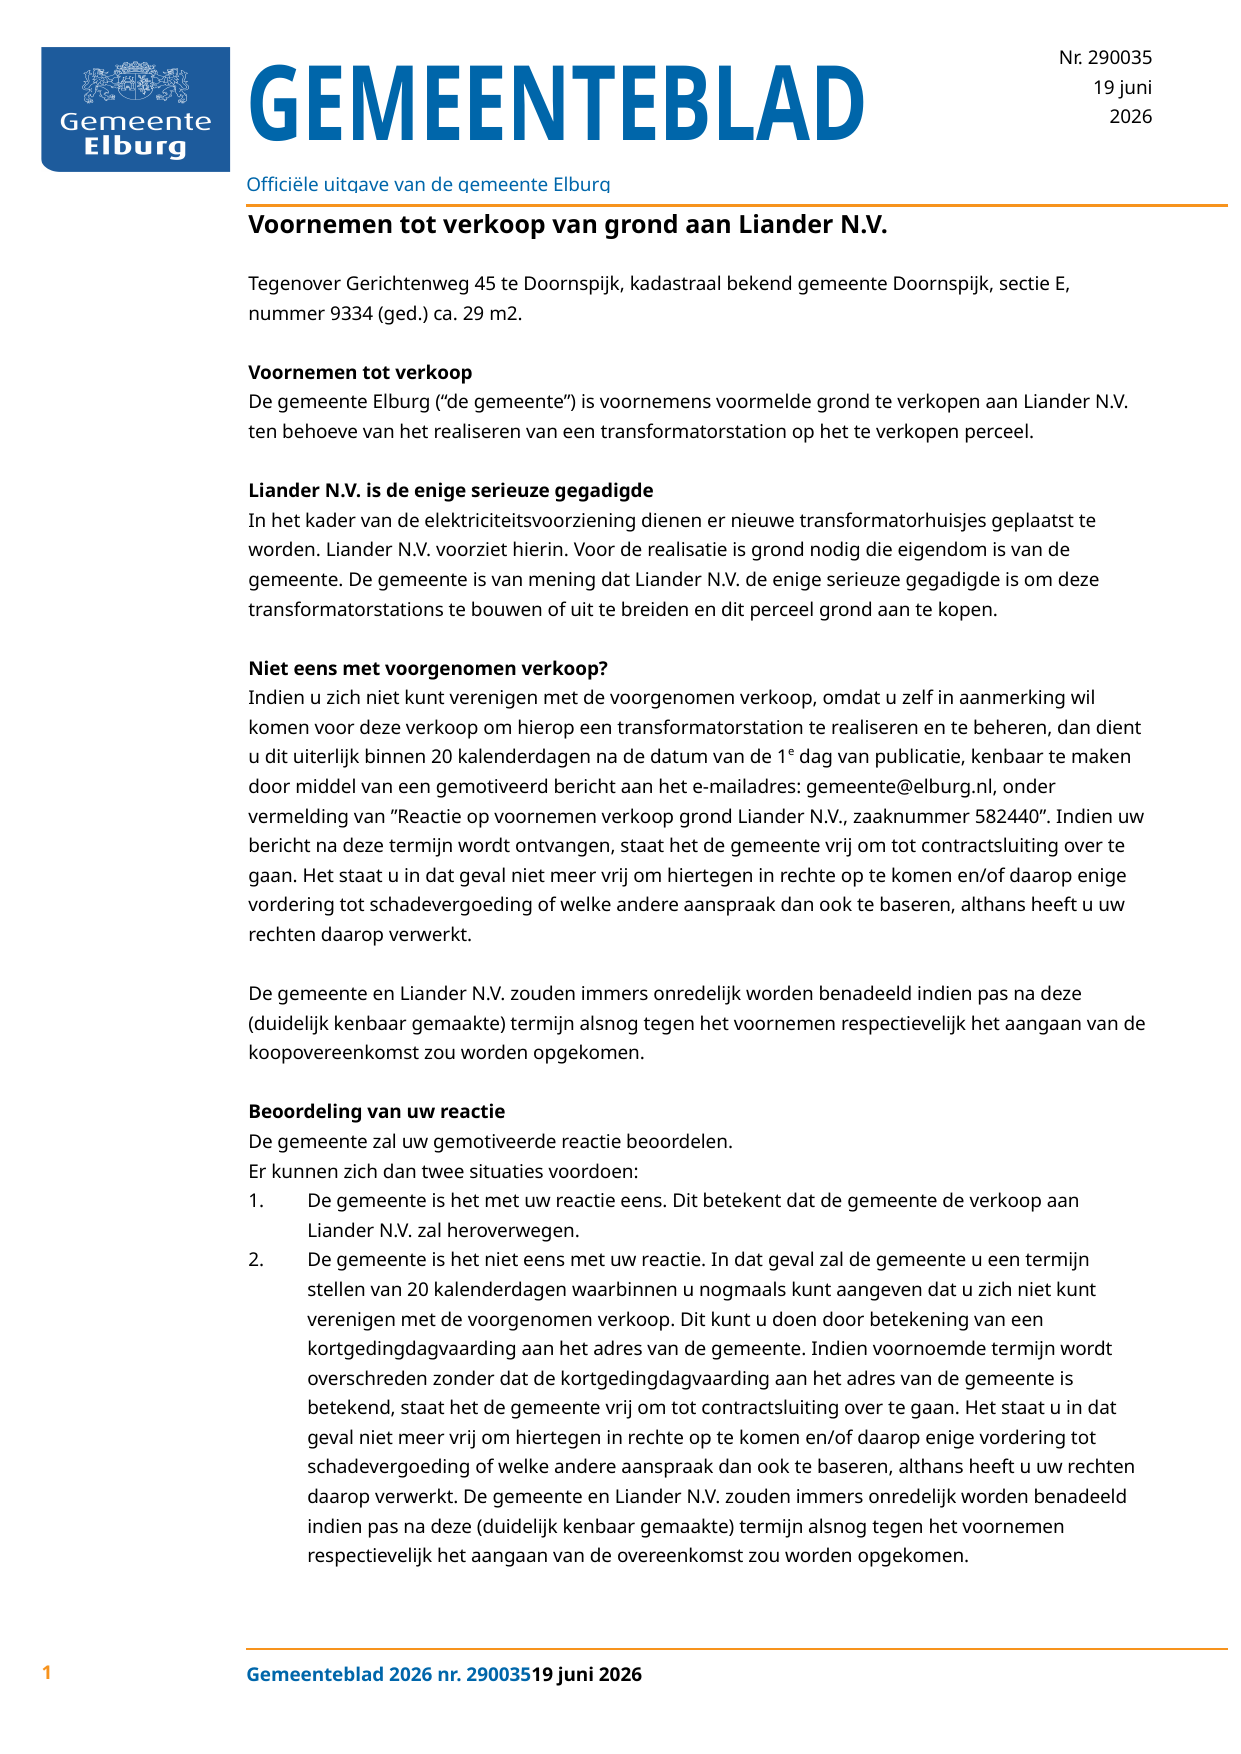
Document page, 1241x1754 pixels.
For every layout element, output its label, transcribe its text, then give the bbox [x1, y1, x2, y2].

text Voornemen tot verkoop [248, 359, 1152, 385]
text Liander N.V. is de enige serieuze gegadigde [248, 477, 1152, 503]
text Er kunnen zich dan twee situaties voordoen: [248, 1158, 1152, 1183]
text De gemeente zal uw gemotiveerde reactie beoordelen. [248, 1128, 1152, 1154]
text Voornemen tot verkoop van grond aan Liander N.V. [248, 207, 1152, 241]
text De gemeente en Liander N.V. zouden immers onredelijk worden benadeeld indien pas na deze (duidelijk kenbaar gemaakte) termijn alsnog tegen het voornemen respectievelijk het aangaan van de koopovereenkomst zou worden opgekomen. [248, 980, 1152, 1065]
text Indien u zich niet kunt verenigen met de voorgenomen verkoop, omdat u zelf in aanmerking wil komen voor deze verkoop om hierop een transformatorstation te realiseren en te beheren, dan dient u dit uiterlijk binnen 20 kalenderdagen na de datum van de 1e dag van publicatie, kenbaar te maken door middel van een gemotiveerd bericht aan het e-mailadres: gemeente@elburg.nl, onder vermelding van ”Reactie op voornemen verkoop grond Liander N.V., zaaknummer 582440”. Indien uw bericht na deze termijn wordt ontvangen, staat het de gemeente vrij om tot contractsluiting over te gaan. Het staat u in dat geval niet meer vrij om hiertegen in rechte op te komen en/of daarop enige vordering tot schadevergoeding of welke andere aanspraak dan ook te baseren, althans heeft u uw rechten daarop verwerkt. [248, 684, 1152, 947]
picture [41, 47, 231, 172]
text De gemeente Elburg (“de gemeente”) is voornemens voormelde grond te verkopen aan Liander N.V. ten behoeve van het realiseren van een transformatorstation op het te verkopen perceel. [248, 389, 1152, 444]
list De gemeente is het niet eens met uw reactie. In dat geval zal de gemeente u een termijn stellen van 20 kalenderdagen waarbinnen u nogmaals kunt aangeven dat u zich niet kunt verenigen met de voorgenomen verkoop. Dit kunt u doen door betekening van een kortgedingdagvaarding aan het adres van de gemeente. Indien voornoemde termijn wordt overschreden zonder dat de kortgedingdagvaarding aan het adres van de gemeente is betekend, staat het de gemeente vrij om tot contractsluiting over te gaan. Het staat u in dat geval niet meer vrij om hiertegen in rechte op te komen en/of daarop enige vordering tot schadevergoeding of welke andere aanspraak dan ook te baseren, althans heeft u uw rechten daarop verwerkt. De gemeente en Liander N.V. zouden immers onredelijk worden benadeeld indien pas na deze (duidelijk kenbaar gemaakte) termijn alsnog tegen het voornemen respectievelijk het aangaan van de overeenkomst zou worden opgekomen. [248, 1247, 1152, 1568]
text Beoordeling van uw reactie [248, 1099, 1152, 1124]
text In het kader van de elektriciteitsvoorziening dienen er nieuwe transformatorhuisjes geplaatst te worden. Liander N.V. voorziet hierin. Voor de realisatie is grond nodig die eigendom is van de gemeente. De gemeente is van mening dat Liander N.V. de enige serieuze gegadigde is om deze transformatorstations te bouwen of uit te breiden en dit perceel grond aan te kopen. [248, 507, 1152, 621]
text Niet eens met voorgenomen verkoop? [248, 655, 1152, 681]
list De gemeente is het met uw reactie eens. Dit betekent dat de gemeente de verkoop aan Liander N.V. zal heroverwegen. [248, 1187, 1152, 1243]
text Tegenover Gerichtenweg 45 te Doornspijk, kadastraal bekend gemeente Doornspijk, sectie E, nummer 9334 (ged.) ca. 29 m2. [248, 270, 1152, 326]
